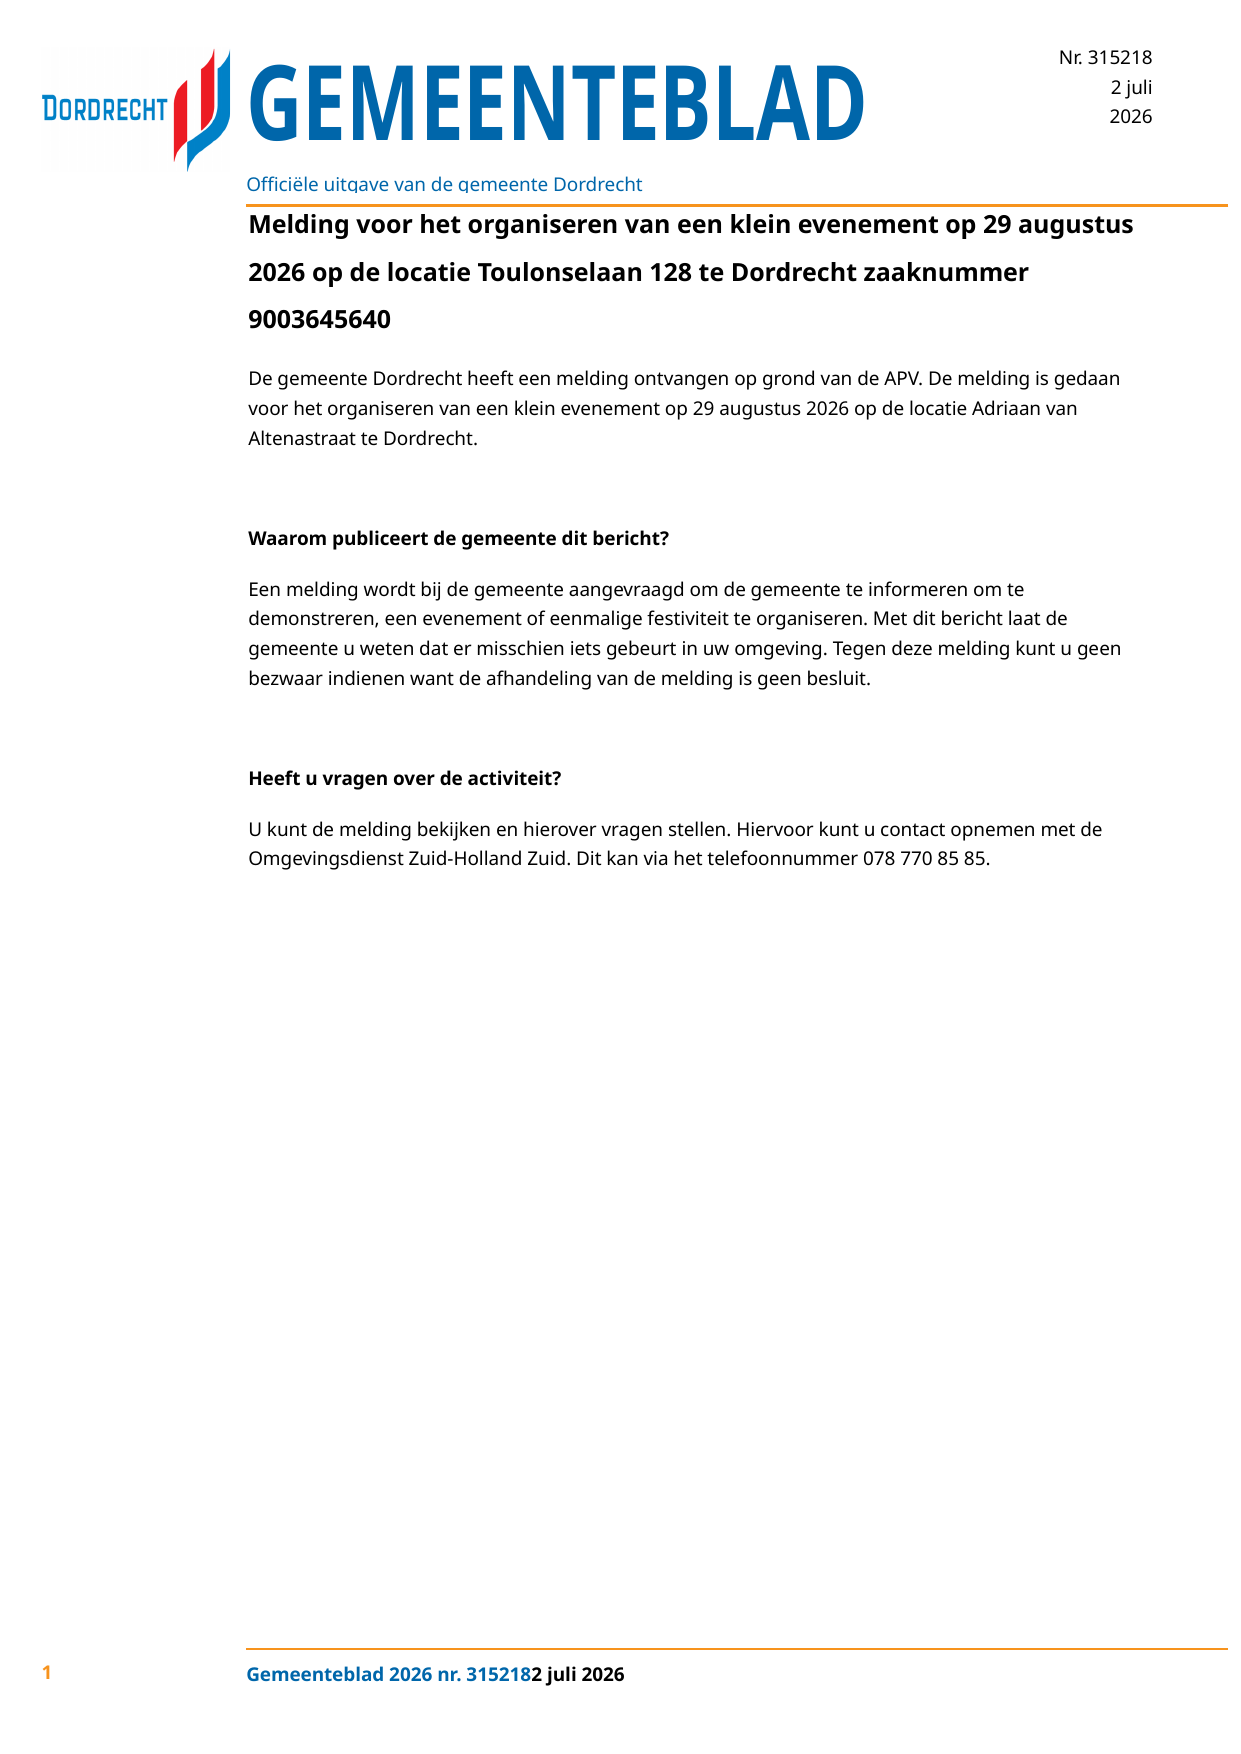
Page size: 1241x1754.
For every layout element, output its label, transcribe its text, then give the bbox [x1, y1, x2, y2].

text Waarom publiceert de gemeente dit bericht? [248, 526, 1152, 551]
text Een melding wordt bij de gemeente aangevraagd om de gemeente te informeren om te demonstreren, een evenement of eenmalige festiviteit te organiseren. Met dit bericht laat de gemeente u weten dat er misschien iets gebeurt in uw omgeving. Tegen deze melding kunt u geen bezwaar indienen want de afhandeling van de melding is geen besluit. [248, 576, 1152, 690]
picture [41, 47, 231, 172]
text De gemeente Dordrecht heeft een melding ontvangen op grond van de APV. De melding is gedaan voor het organiseren van een klein evenement op 29 augustus 2026 op de locatie Adriaan van Altenastraat te Dordrecht. [248, 366, 1152, 450]
text Heeft u vragen over de activiteit? [248, 766, 1152, 791]
text Melding voor het organiseren van een klein evenement op 29 augustus 2026 op de locatie Toulonselaan 128 te Dordrecht zaaknummer 9003645640 [248, 207, 1152, 336]
text U kunt de melding bekijken en hierover vragen stellen. Hiervoor kunt u contact opnemen met de Omgevingsdienst Zuid-Holland Zuid. Dit kan via het telefoonnummer 078 770 85 85. [248, 816, 1152, 871]
